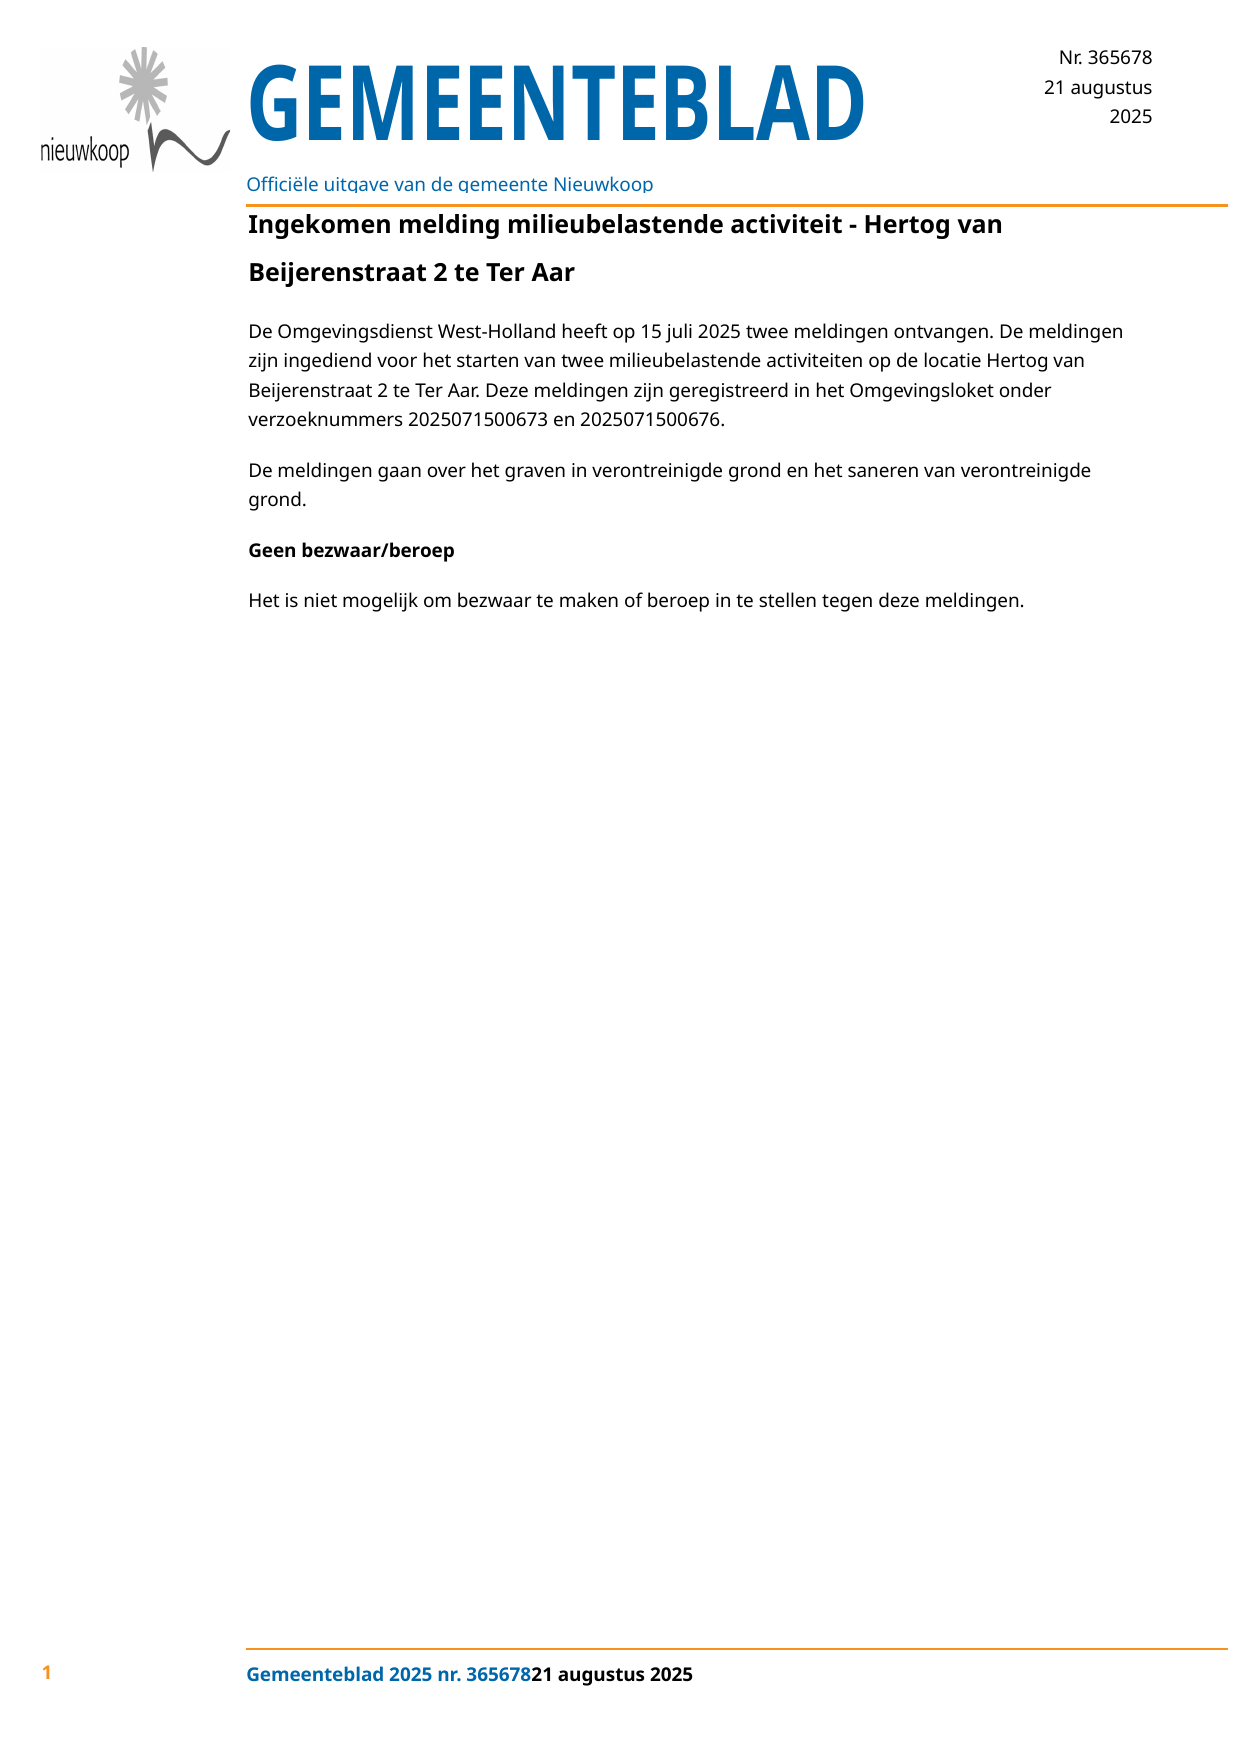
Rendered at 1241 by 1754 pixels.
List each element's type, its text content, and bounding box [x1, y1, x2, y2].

text Geen bezwaar/beroep [248, 537, 1152, 563]
text Ingekomen melding milieubelastende activiteit - Hertog van Beijerenstraat 2 te Ter Aar [248, 207, 1152, 288]
picture [41, 47, 231, 172]
text De Omgevingsdienst West-Holland heeft op 15 juli 2025 twee meldingen ontvangen. De meldingen zijn ingediend voor het starten van twee milieubelastende activiteiten op de locatie Hertog van Beijerenstraat 2 te Ter Aar. Deze meldingen zijn geregistreerd in het Omgevingsloket onder verzoeknummers 2025071500673 en 2025071500676. [248, 318, 1152, 432]
text De meldingen gaan over het graven in verontreinigde grond en het saneren van verontreinigde grond. [248, 457, 1152, 512]
text Het is niet mogelijk om bezwaar te maken of beroep in te stellen tegen deze meldingen. [248, 587, 1152, 613]
